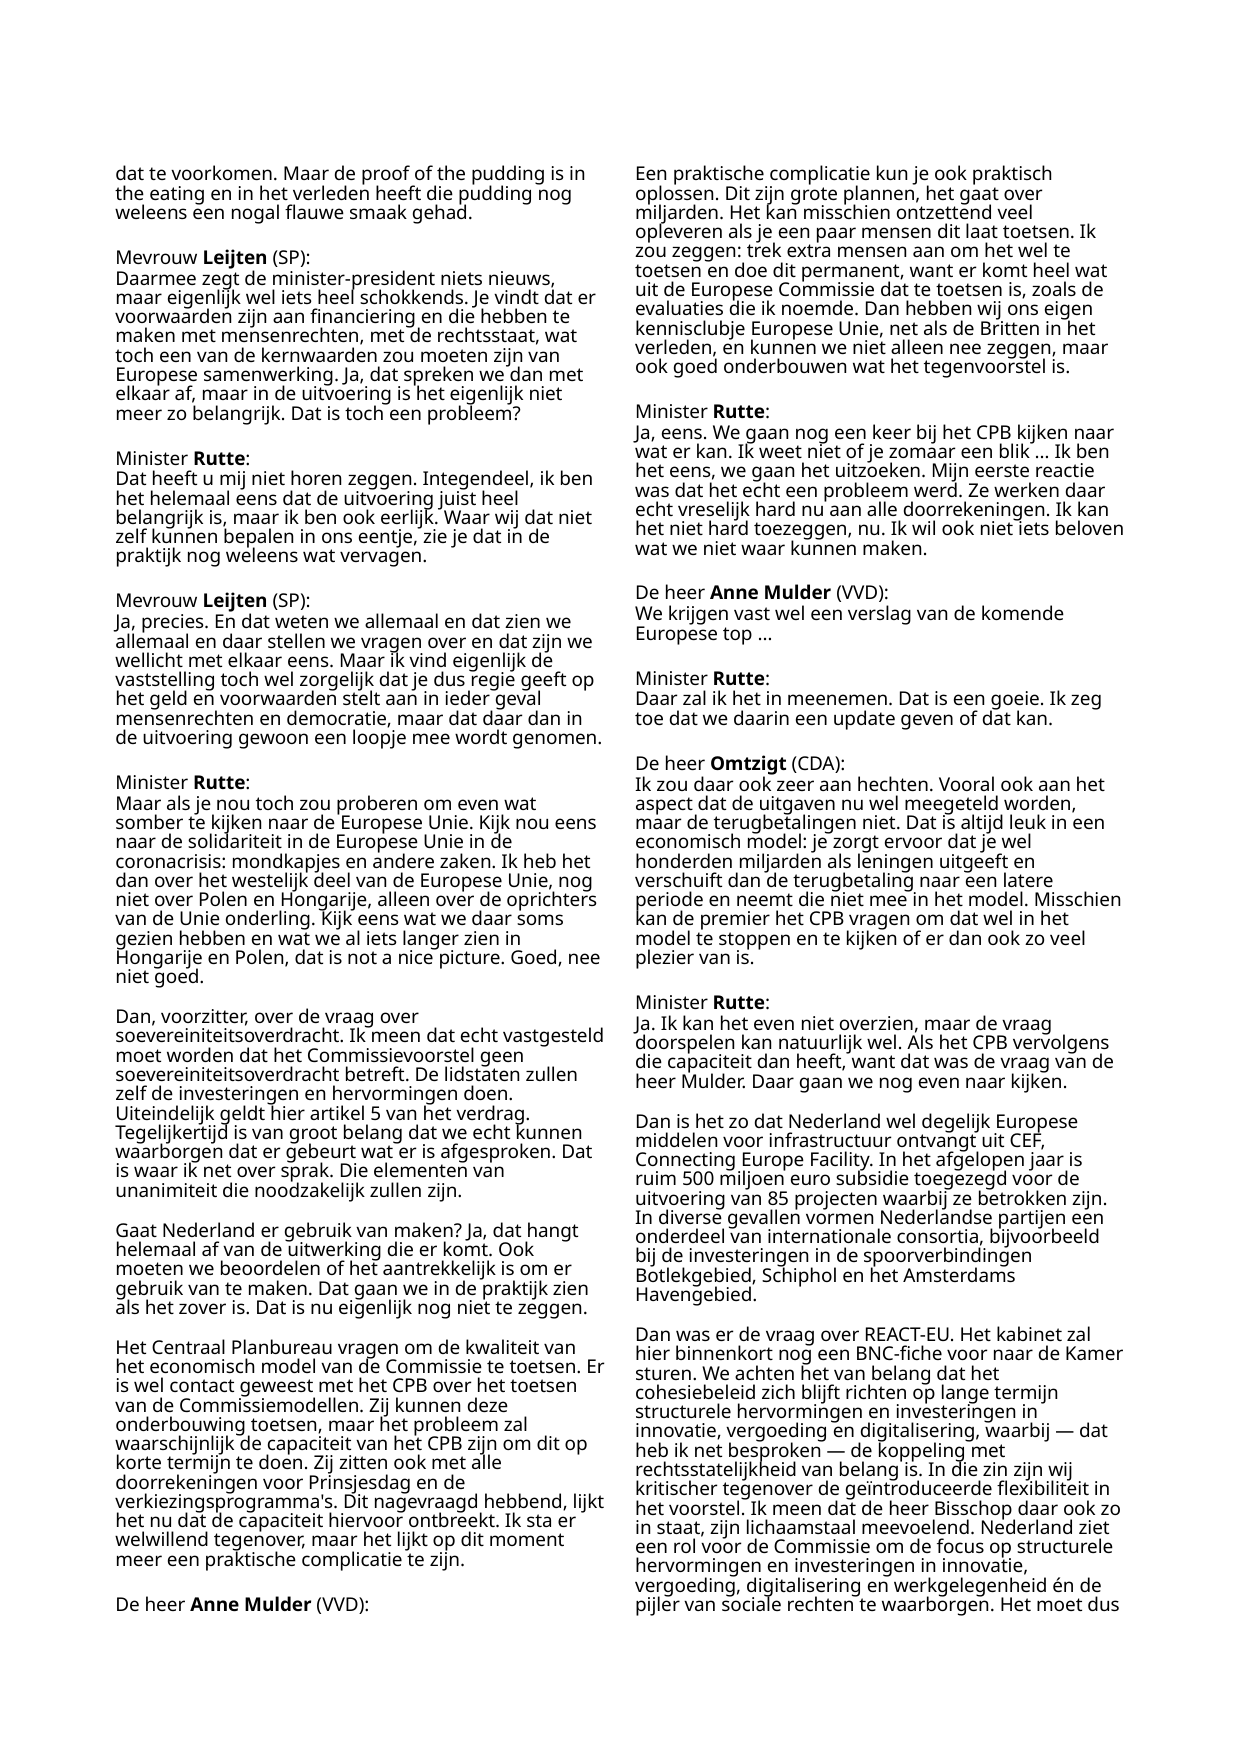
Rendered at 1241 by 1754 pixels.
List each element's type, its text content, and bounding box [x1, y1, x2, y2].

text Ja. Ik kan het even niet overzien, maar de vraag doorspelen kan natuurlijk wel. Als het CPB vervolgens die capaciteit dan heeft, want dat was de vraag van de heer Mulder. Daar gaan we nog even naar kijken. [635, 1015, 1125, 1092]
text Minister Rutte: [635, 665, 1125, 690]
text De heer Anne Mulder (VVD): [635, 579, 1125, 605]
text Ik zou daar ook zeer aan hechten. Vooral ook aan het aspect dat de uitgaven nu wel meegeteld worden, maar de terugbetalingen niet. Dat is altijd leuk in een economisch model: je zorgt ervoor dat je wel honderden miljarden als leningen uitgeeft en verschuift dan de terugbetaling naar een latere periode en neemt die niet mee in het model. Misschien kan de premier het CPB vragen om dat wel in het model te stoppen en te kijken of er dan ook zo veel plezier van is. [635, 776, 1125, 968]
text Maar als je nou toch zou proberen om even wat somber te kijken naar de Europese Unie. Kijk nou eens naar de solidariteit in de Europese Unie in de coronacrisis: mondkapjes en andere zaken. Ik heb het dan over het westelijk deel van de Europese Unie, nog niet over Polen en Hongarije, alleen over de oprichters van de Unie onderling. Kijk eens wat we daar soms gezien hebben en wat we al iets langer zien in Hongarije en Polen, dat is not a nice picture. Goed, nee niet goed. [115, 795, 605, 987]
text Daar zal ik het in meenemen. Dat is een goeie. Ik zeg toe dat we daarin een update geven of dat kan. [635, 690, 1125, 729]
text De heer Anne Mulder (VVD): [115, 1591, 605, 1617]
text Minister Rutte: [635, 398, 1125, 424]
text Dan was er de vraag over REACT-EU. Het kabinet zal hier binnenkort nog een BNC-fiche voor naar de Kamer sturen. We achten het van belang dat het cohesiebeleid zich blijft richten op lange termijn structurele hervormingen en investeringen in innovatie, vergoeding en digitalisering, waarbij — dat heb ik net besproken — de koppeling met rechtsstatelijkheid van belang is. In die zin zijn wij kritischer tegenover de geïntroduceerde flexibiliteit in het voorstel. Ik meen dat de heer Bisschop daar ook zo in staat, zijn lichaamstaal meevoelend. Nederland ziet een rol voor de Commissie om de focus op structurele hervormingen en investeringen in innovatie, vergoeding, digitalisering en werkgelegenheid én de pijler van sociale rechten te waarborgen. Het moet dus [635, 1326, 1125, 1615]
text Mevrouw Leijten (SP): [115, 588, 605, 613]
text Minister Rutte: [115, 445, 605, 470]
text Dat heeft u mij niet horen zeggen. Integendeel, ik ben het helemaal eens dat de uitvoering juist heel belangrijk is, maar ik ben ook eerlijk. Waar wij dat niet zelf kunnen bepalen in ons eentje, zie je dat in de praktijk nog weleens wat vervagen. [115, 470, 605, 567]
text Gaat Nederland er gebruik van maken? Ja, dat hangt helemaal af van de uitwerking die er komt. Ook moeten we beoordelen of het aantrekkelijk is om er gebruik van te maken. Dat gaan we in de praktijk zien als het zover is. Dat is nu eigenlijk nog niet te zeggen. [115, 1222, 605, 1318]
text Minister Rutte: [635, 989, 1125, 1015]
text Ja, precies. En dat weten we allemaal en dat zien we allemaal en daar stellen we vragen over en dat zijn we wellicht met elkaar eens. Maar ik vind eigenlijk de vaststelling toch wel zorgelijk dat je dus regie geeft op het geld en voorwaarden stelt aan in ieder geval mensenrechten en democratie, maar dat daar dan in de uitvoering gewoon een loopje mee wordt genomen. [115, 613, 605, 748]
text We krijgen vast wel een verslag van de komende Europese top … [635, 605, 1125, 644]
text dat te voorkomen. Maar de proof of the pudding is in the eating en in het verleden heeft die pudding nog weleens een nogal flauwe smaak gehad. [115, 165, 605, 223]
text Een praktische complicatie kun je ook praktisch oplossen. Dit zijn grote plannen, het gaat over miljarden. Het kan misschien ontzettend veel opleveren als je een paar mensen dit laat toetsen. Ik zou zeggen: trek extra mensen aan om het wel te toetsen en doe dit permanent, want er komt heel wat uit de Europese Commissie dat te toetsen is, zoals de evaluaties die ik noemde. Dan hebben wij ons eigen kennisclubje Europese Unie, net als de Britten in het verleden, en kunnen we niet alleen nee zeggen, maar ook goed onderbouwen wat het tegenvoorstel is. [635, 165, 1125, 377]
text Dan, voorzitter, over de vraag over soevereiniteitsoverdracht. Ik meen dat echt vastgesteld moet worden dat het Commissievoorstel geen soevereiniteitsoverdracht betreft. De lidstaten zullen zelf de investeringen en hervormingen doen. Uiteindelijk geldt hier artikel 5 van het verdrag. Tegelijkertijd is van groot belang dat we echt kunnen waarborgen dat er gebeurt wat er is afgesproken. Dat is waar ik net over sprak. Die elementen van unanimiteit die noodzakelijk zullen zijn. [115, 1008, 605, 1201]
text Het Centraal Planbureau vragen om de kwaliteit van het economisch model van de Commissie te toetsen. Er is wel contact geweest met het CPB over het toetsen van de Commissiemodellen. Zij kunnen deze onderbouwing toetsen, maar het probleem zal waarschijnlijk de capaciteit van het CPB zijn om dit op korte termijn te doen. Zij zitten ook met alle doorrekeningen voor Prinsjesdag en de verkiezingsprogramma's. Dit nagevraagd hebbend, lijkt het nu dat de capaciteit hiervoor ontbreekt. Ik sta er welwillend tegenover, maar het lijkt op dit moment meer een praktische complicatie te zijn. [115, 1339, 605, 1570]
text Daarmee zegt de minister-president niets nieuws, maar eigenlijk wel iets heel schokkends. Je vindt dat er voorwaarden zijn aan financiering en die hebben te maken met mensenrechten, met de rechtsstaat, wat toch een van de kernwaarden zou moeten zijn van Europese samenwerking. Ja, dat spreken we dan met elkaar af, maar in de uitvoering is het eigenlijk niet meer zo belangrijk. Dat is toch een probleem? [115, 270, 605, 424]
text Dan is het zo dat Nederland wel degelijk Europese middelen voor infrastructuur ontvangt uit CEF, Connecting Europe Facility. In het afgelopen jaar is ruim 500 miljoen euro subsidie toegezegd voor de uitvoering van 85 projecten waarbij ze betrokken zijn. In diverse gevallen vormen Nederlandse partijen een onderdeel van internationale consortia, bijvoorbeeld bij de investeringen in de spoorverbindingen Botlekgebied, Schiphol en het Amsterdams Havengebied. [635, 1113, 1125, 1305]
text Ja, eens. We gaan nog een keer bij het CPB kijken naar wat er kan. Ik weet niet of je zomaar een blik … Ik ben het eens, we gaan het uitzoeken. Mijn eerste reactie was dat het echt een probleem werd. Ze werken daar echt vreselijk hard nu aan alle doorrekeningen. Ik kan het niet hard toezeggen, nu. Ik wil ook niet iets beloven wat we niet waar kunnen maken. [635, 424, 1125, 559]
text Minister Rutte: [115, 769, 605, 795]
text Mevrouw Leijten (SP): [115, 244, 605, 270]
text De heer Omtzigt (CDA): [635, 750, 1125, 776]
